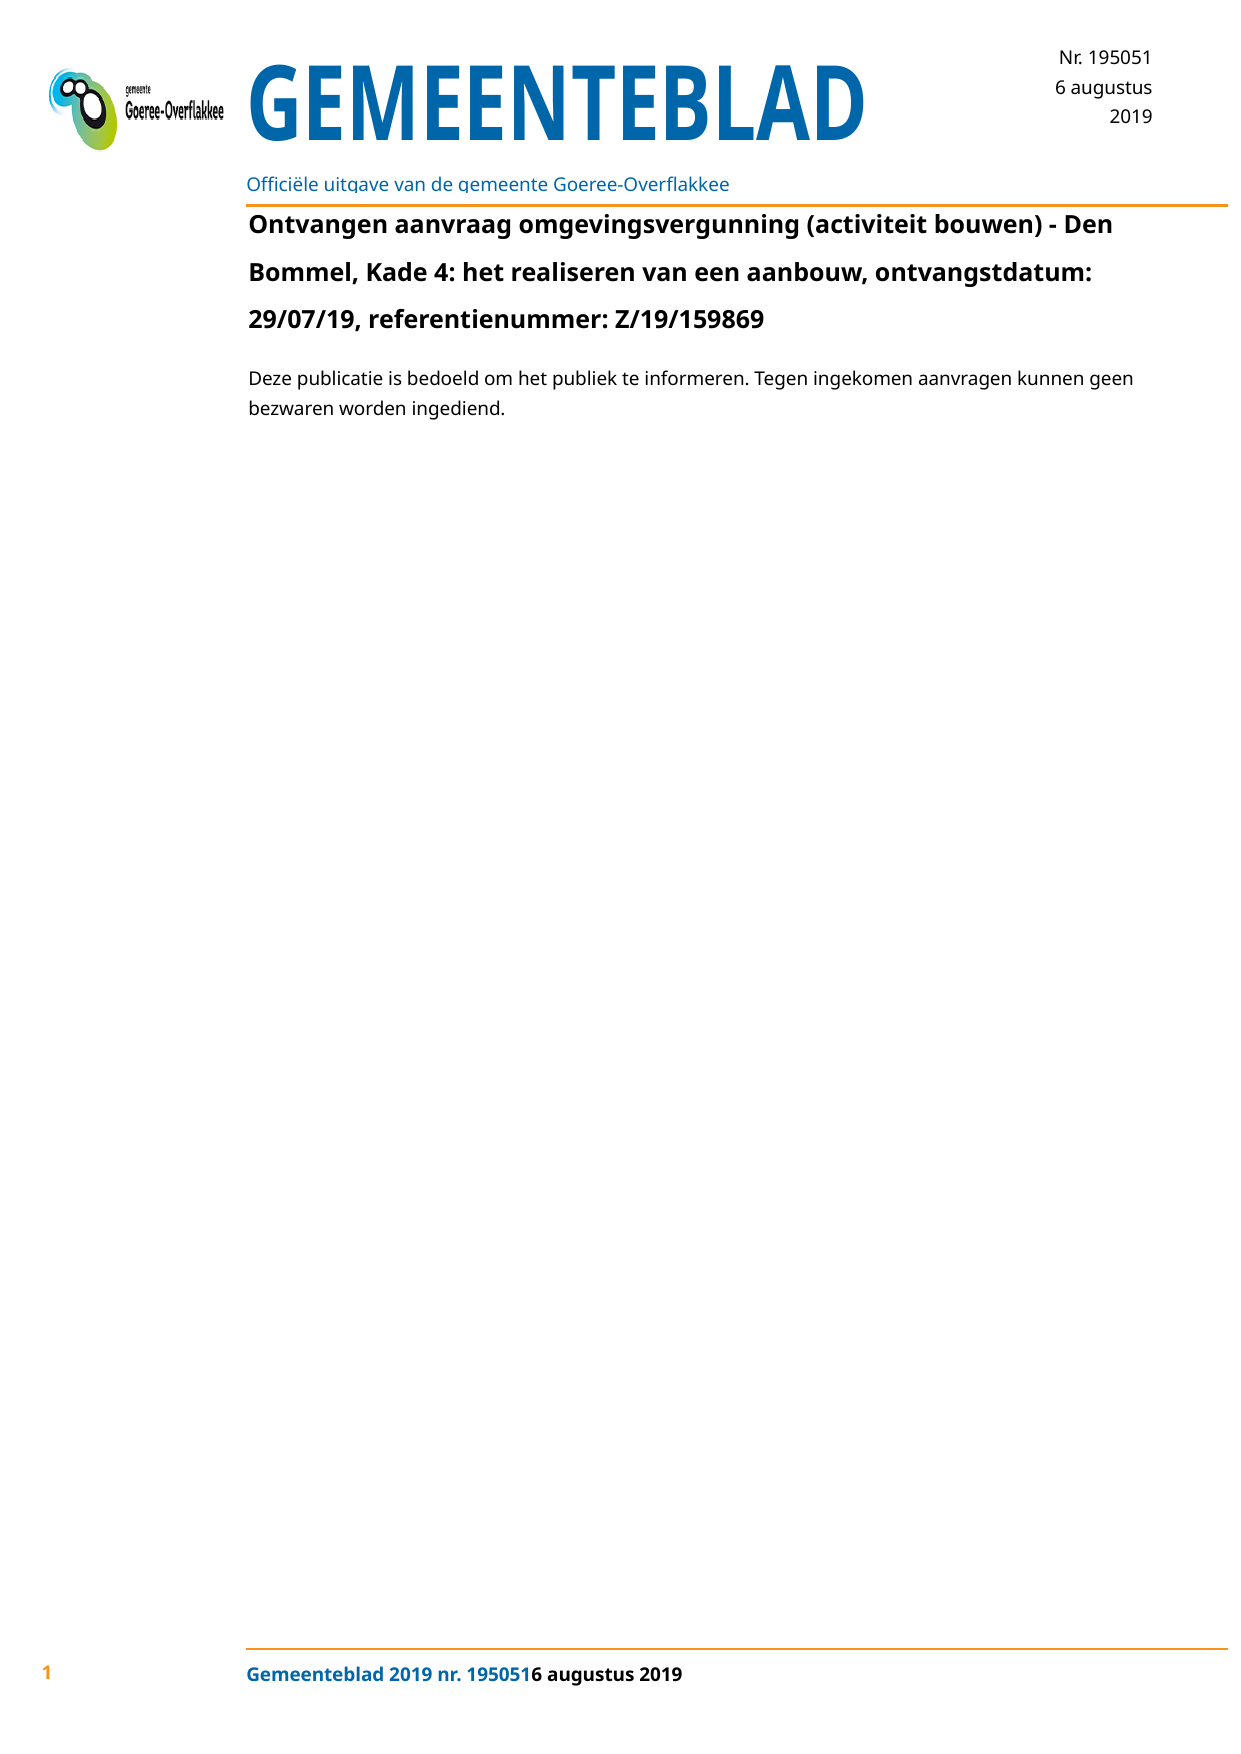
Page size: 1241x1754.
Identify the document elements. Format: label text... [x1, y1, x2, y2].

picture [41, 47, 231, 172]
text Ontvangen aanvraag omgevingsvergunning (activiteit bouwen) - Den Bommel, Kade 4: het realiseren van een aanbouw, ontvangstdatum: 29/07/19, referentienummer: Z/19/159869 [248, 207, 1152, 336]
text Deze publicatie is bedoeld om het publiek te informeren. Tegen ingekomen aanvragen kunnen geen bezwaren worden ingediend. [248, 366, 1152, 421]
